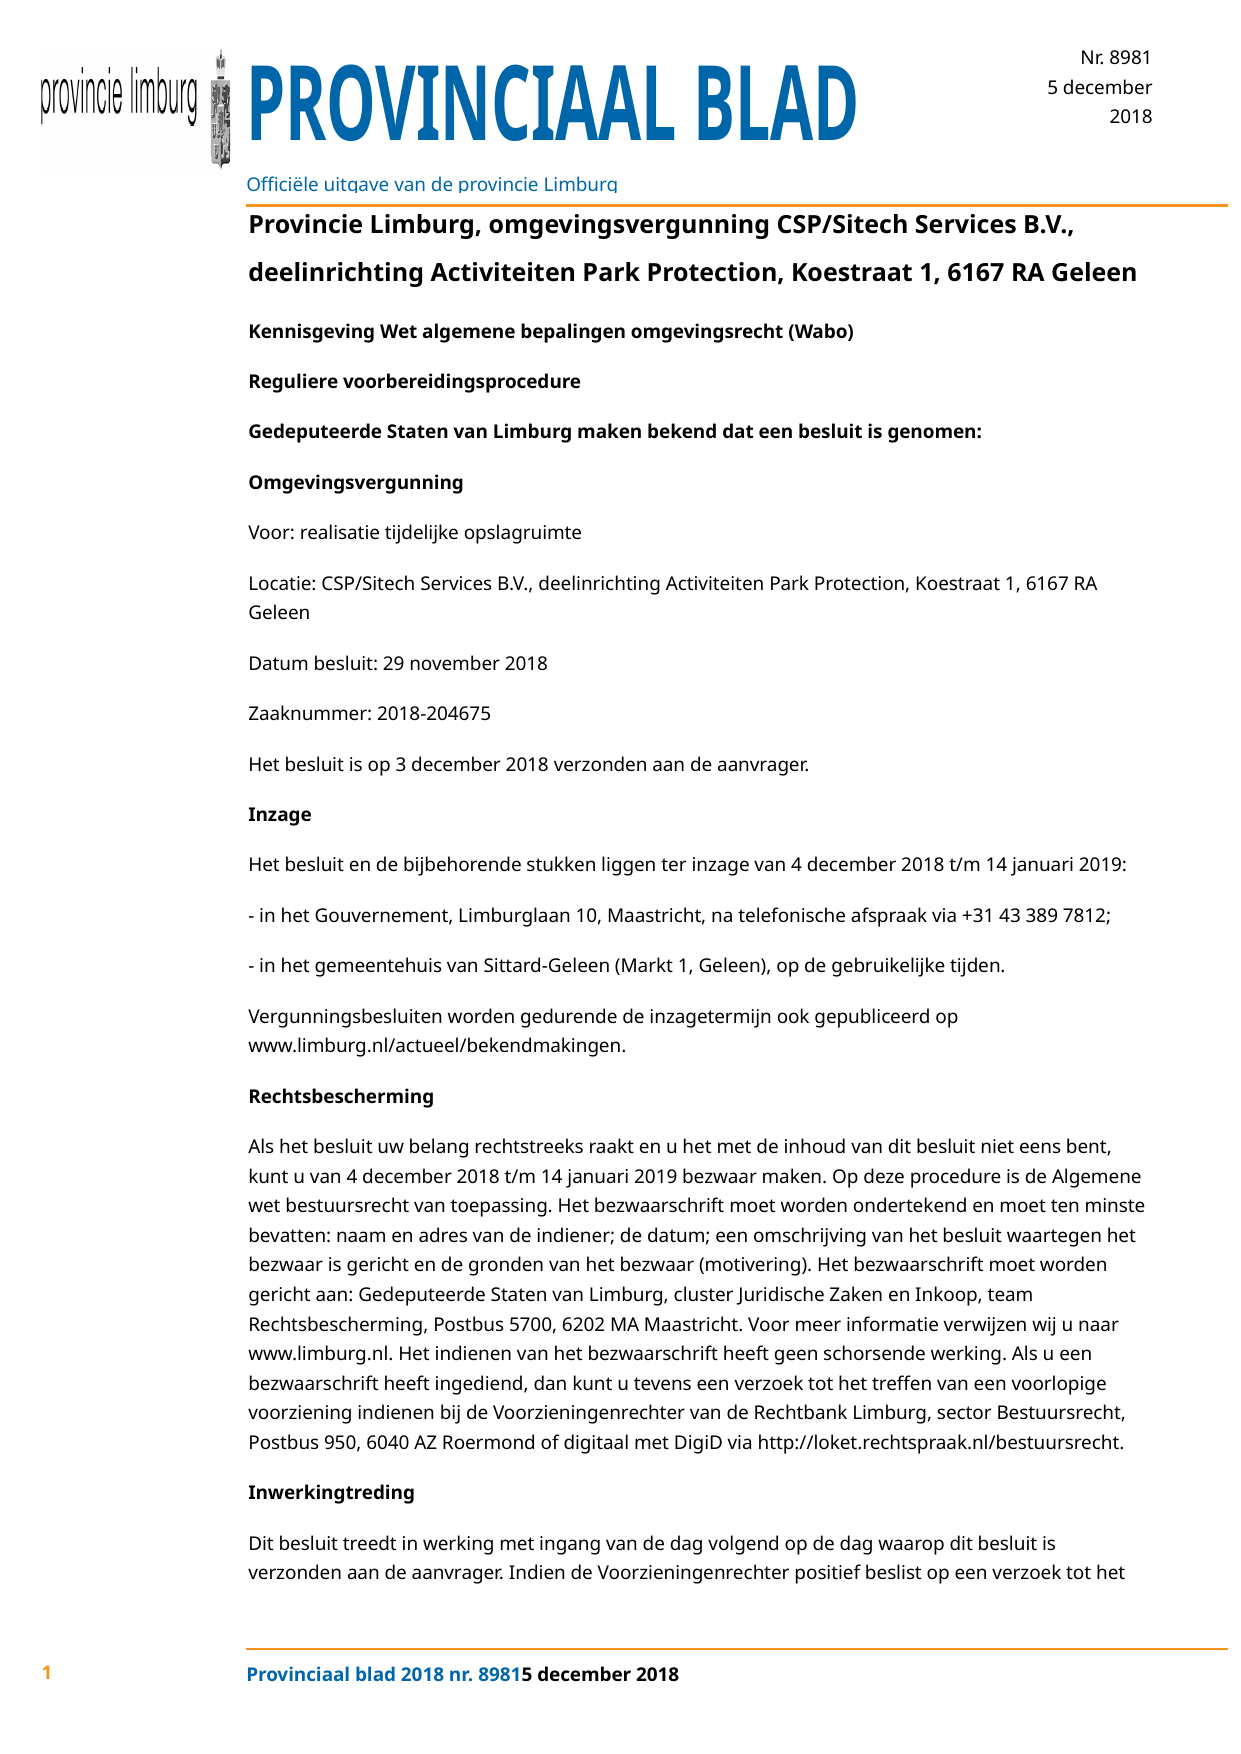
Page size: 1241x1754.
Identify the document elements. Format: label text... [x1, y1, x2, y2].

text Als het besluit uw belang rechtstreeks raakt en u het met de inhoud van dit besluit niet eens bent, kunt u van 4 december 2018 t/m 14 januari 2019 bezwaar maken. Op deze procedure is de Algemene wet bestuursrecht van toepassing. Het bezwaarschrift moet worden ondertekend en moet ten minste bevatten: naam en adres van de indiener; de datum; een omschrijving van het besluit waartegen het bezwaar is gericht en de gronden van het bezwaar (motivering). Het bezwaarschrift moet worden gericht aan: Gedeputeerde Staten van Limburg, cluster Juridische Zaken en Inkoop, team Rechtsbescherming, Postbus 5700, 6202 MA Maastricht. Voor meer informatie verwijzen wij u naar www.limburg.nl. Het indienen van het bezwaarschrift heeft geen schorsende werking. Als u een bezwaarschrift heeft ingediend, dan kunt u tevens een verzoek tot het treffen van een voorlopige voorziening indienen bij de Voorzieningenrechter van de Rechtbank Limburg, sector Bestuursrecht, Postbus 950, 6040 AZ Roermond of digitaal met DigiD via http://loket.rechtspraak.nl/bestuursrecht. [248, 1133, 1152, 1455]
text Het besluit is op 3 december 2018 verzonden aan de aanvrager. [248, 751, 1152, 777]
text Provincie Limburg, omgevingsvergunning CSP/Sitech Services B.V., deelinrichting Activiteiten Park Protection, Koestraat 1, 6167 RA Geleen [248, 207, 1152, 288]
text Voor: realisatie tijdelijke opslagruimte [248, 519, 1152, 545]
text Kennisgeving Wet algemene bepalingen omgevingsrecht (Wabo) [248, 318, 1152, 344]
text Inzage [248, 801, 1152, 827]
text - in het Gouvernement, Limburglaan 10, Maastricht, na telefonische afspraak via +31 43 389 7812; [248, 902, 1152, 928]
text Zaaknummer: 2018-204675 [248, 700, 1152, 726]
text Dit besluit treedt in werking met ingang van de dag volgend op de dag waarop dit besluit is verzonden aan de aanvrager. Indien de Voorzieningenrechter positief beslist op een verzoek tot het [248, 1530, 1152, 1585]
text Datum besluit: 29 november 2018 [248, 650, 1152, 676]
text Locatie: CSP/Sitech Services B.V., deelinrichting Activiteiten Park Protection, Koestraat 1, 6167 RA Geleen [248, 570, 1152, 625]
text Reguliere voorbereidingsprocedure [248, 368, 1152, 394]
text Inwerkingtreding [248, 1479, 1152, 1505]
picture [41, 47, 231, 172]
text Omgevingsvergunning [248, 469, 1152, 495]
text Rechtsbescherming [248, 1083, 1152, 1109]
text Het besluit en de bijbehorende stukken liggen ter inzage van 4 december 2018 t/m 14 januari 2019: [248, 852, 1152, 877]
text - in het gemeentehuis van Sittard-Geleen (Markt 1, Geleen), op de gebruikelijke tijden. [248, 952, 1152, 978]
text Vergunningsbesluiten worden gedurende de inzagetermijn ook gepubliceerd op www.limburg.nl/actueel/bekendmakingen. [248, 1003, 1152, 1058]
text Gedeputeerde Staten van Limburg maken bekend dat een besluit is genomen: [248, 419, 1152, 444]
